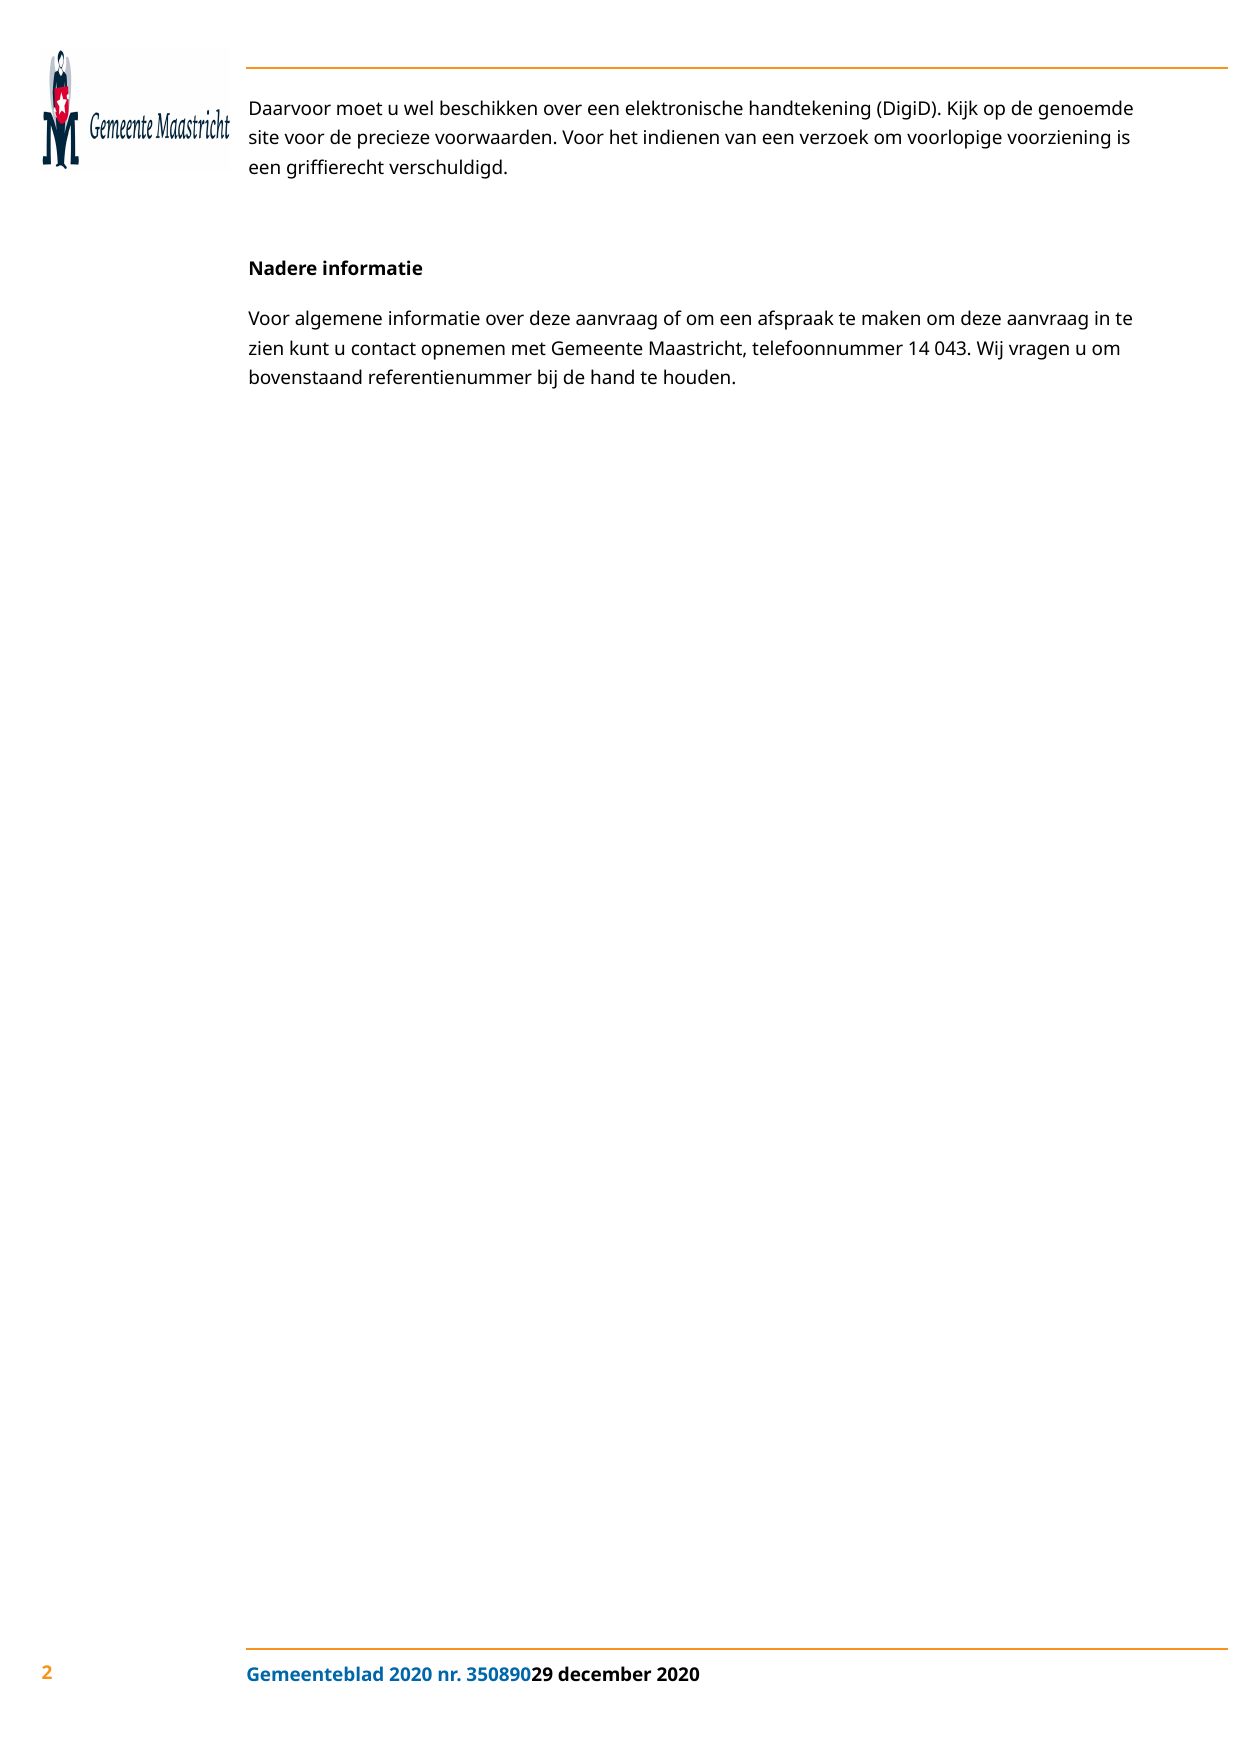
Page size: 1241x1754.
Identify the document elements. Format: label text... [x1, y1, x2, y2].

text Nadere informatie [248, 255, 1152, 281]
text Voor algemene informatie over deze aanvraag of om een afspraak te maken om deze aanvraag in te zien kunt u contact opnemen met Gemeente Maastricht, telefoonnummer 14 043. Wij vragen u om bovenstaand referentienummer bij de hand te houden. [248, 305, 1152, 390]
picture [41, 47, 231, 172]
text Daarvoor moet u wel beschikken over een elektronische handtekening (DigiD). Kijk op de genoemde site voor de precieze voorwaarden. Voor het indienen van een verzoek om voorlopige voorziening is een griffierecht verschuldigd. [248, 95, 1152, 180]
